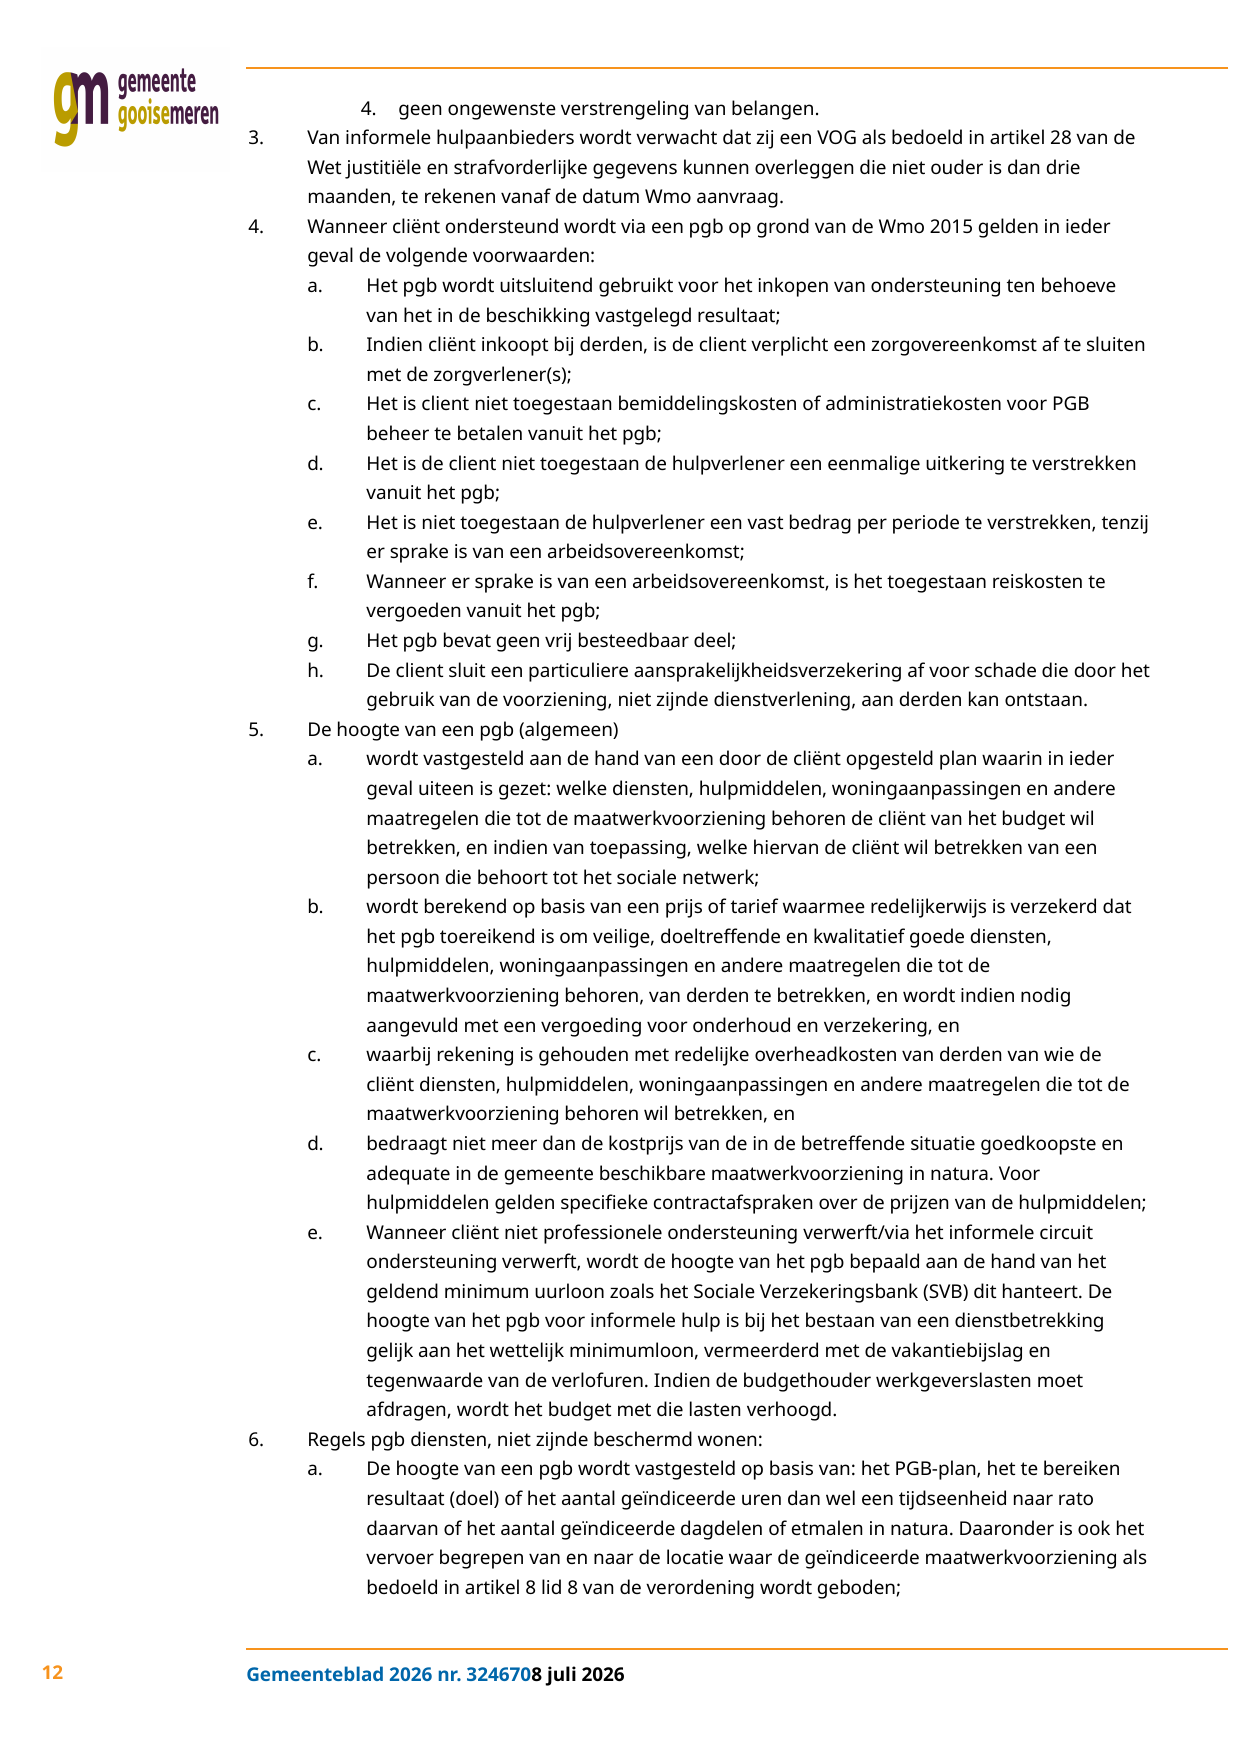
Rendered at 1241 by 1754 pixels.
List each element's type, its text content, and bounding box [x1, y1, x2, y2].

list Wanneer cliënt niet professionele ondersteuning verwerft/via het informele circuit ondersteuning verwerft, wordt de hoogte van het pgb bepaald aan de hand van het geldend minimum uurloon zoals het Sociale Verzekeringsbank (SVB) dit hanteert. De hoogte van het pgb voor informele hulp is bij het bestaan van een dienstbetrekking gelijk aan het wettelijk minimumloon, vermeerderd met de vakantiebijslag en tegenwaarde van de verlofuren. Indien de budgethouder werkgeverslasten moet afdragen, wordt het budget met die lasten verhoogd. [307, 1219, 1152, 1422]
list Wanneer cliënt ondersteund wordt via een pgb op grond van de Wmo 2015 gelden in ieder geval de volgende voorwaarden: [248, 213, 1152, 268]
list De hoogte van een pgb (algemeen) [248, 716, 1152, 742]
list Het is niet toegestaan de hulpverlener een vast bedrag per periode te verstrekken, tenzij er sprake is van een arbeidsovereenkomst; [307, 509, 1152, 564]
list Regels pgb diensten, niet zijnde beschermd wonen: [248, 1426, 1152, 1452]
list Van informele hulpaanbieders wordt verwacht dat zij een VOG als bedoeld in artikel 28 van de Wet justitiële en strafvorderlijke gegevens kunnen overleggen die niet ouder is dan drie maanden, te rekenen vanaf de datum Wmo aanvraag. [248, 124, 1152, 209]
list Het is client niet toegestaan bemiddelingskosten of administratiekosten voor PGB beheer te betalen vanuit het pgb; [307, 391, 1152, 446]
list bedraagt niet meer dan de kostprijs van de in de betreffende situatie goedkoopste en adequate in de gemeente beschikbare maatwerkvoorziening in natura. Voor hulpmiddelen gelden specifieke contractafspraken over de prijzen van de hulpmiddelen; [307, 1130, 1152, 1215]
list De client sluit een particuliere aansprakelijkheidsverzekering af voor schade die door het gebruik van de voorziening, niet zijnde dienstverlening, aan derden kan ontstaan. [307, 657, 1152, 712]
list Wanneer er sprake is van een arbeidsovereenkomst, is het toegestaan reiskosten te vergoeden vanuit het pgb; [307, 568, 1152, 623]
list wordt berekend op basis van een prijs of tarief waarmee redelijkerwijs is verzekerd dat het pgb toereikend is om veilige, doeltreffende en kwalitatief goede diensten, hulpmiddelen, woningaanpassingen en andere maatregelen die tot de maatwerkvoorziening behoren, van derden te betrekken, en wordt indien nodig aangevuld met een vergoeding voor onderhoud en verzekering, en [307, 893, 1152, 1038]
list Indien cliënt inkoopt bij derden, is de client verplicht een zorgovereenkomst af te sluiten met de zorgverlener(s); [307, 331, 1152, 387]
list geen ongewenste verstrengeling van belangen. [361, 95, 1152, 121]
list wordt vastgesteld aan de hand van een door de cliënt opgesteld plan waarin in ieder geval uiteen is gezet: welke diensten, hulpmiddelen, woningaanpassingen en andere maatregelen die tot de maatwerkvoorziening behoren de cliënt van het budget wil betrekken, en indien van toepassing, welke hiervan de cliënt wil betrekken van een persoon die behoort tot het sociale netwerk; [307, 746, 1152, 890]
picture [41, 47, 231, 172]
list waarbij rekening is gehouden met redelijke overheadkosten van derden van wie de cliënt diensten, hulpmiddelen, woningaanpassingen en andere maatregelen die tot de maatwerkvoorziening behoren wil betrekken, en [307, 1041, 1152, 1126]
list Het is de client niet toegestaan de hulpverlener een eenmalige uitkering te verstrekken vanuit het pgb; [307, 450, 1152, 505]
list Het pgb bevat geen vrij besteedbaar deel; [307, 627, 1152, 653]
list Het pgb wordt uitsluitend gebruikt voor het inkopen van ondersteuning ten behoeve van het in de beschikking vastgelegd resultaat; [307, 272, 1152, 328]
list De hoogte van een pgb wordt vastgesteld op basis van: het PGB-plan, het te bereiken resultaat (doel) of het aantal geïndiceerde uren dan wel een tijdseenheid naar rato daarvan of het aantal geïndiceerde dagdelen of etmalen in natura. Daaronder is ook het vervoer begrepen van en naar de locatie waar de geïndiceerde maatwerkvoorziening als bedoeld in artikel 8 lid 8 van de verordening wordt geboden; [307, 1456, 1152, 1600]
